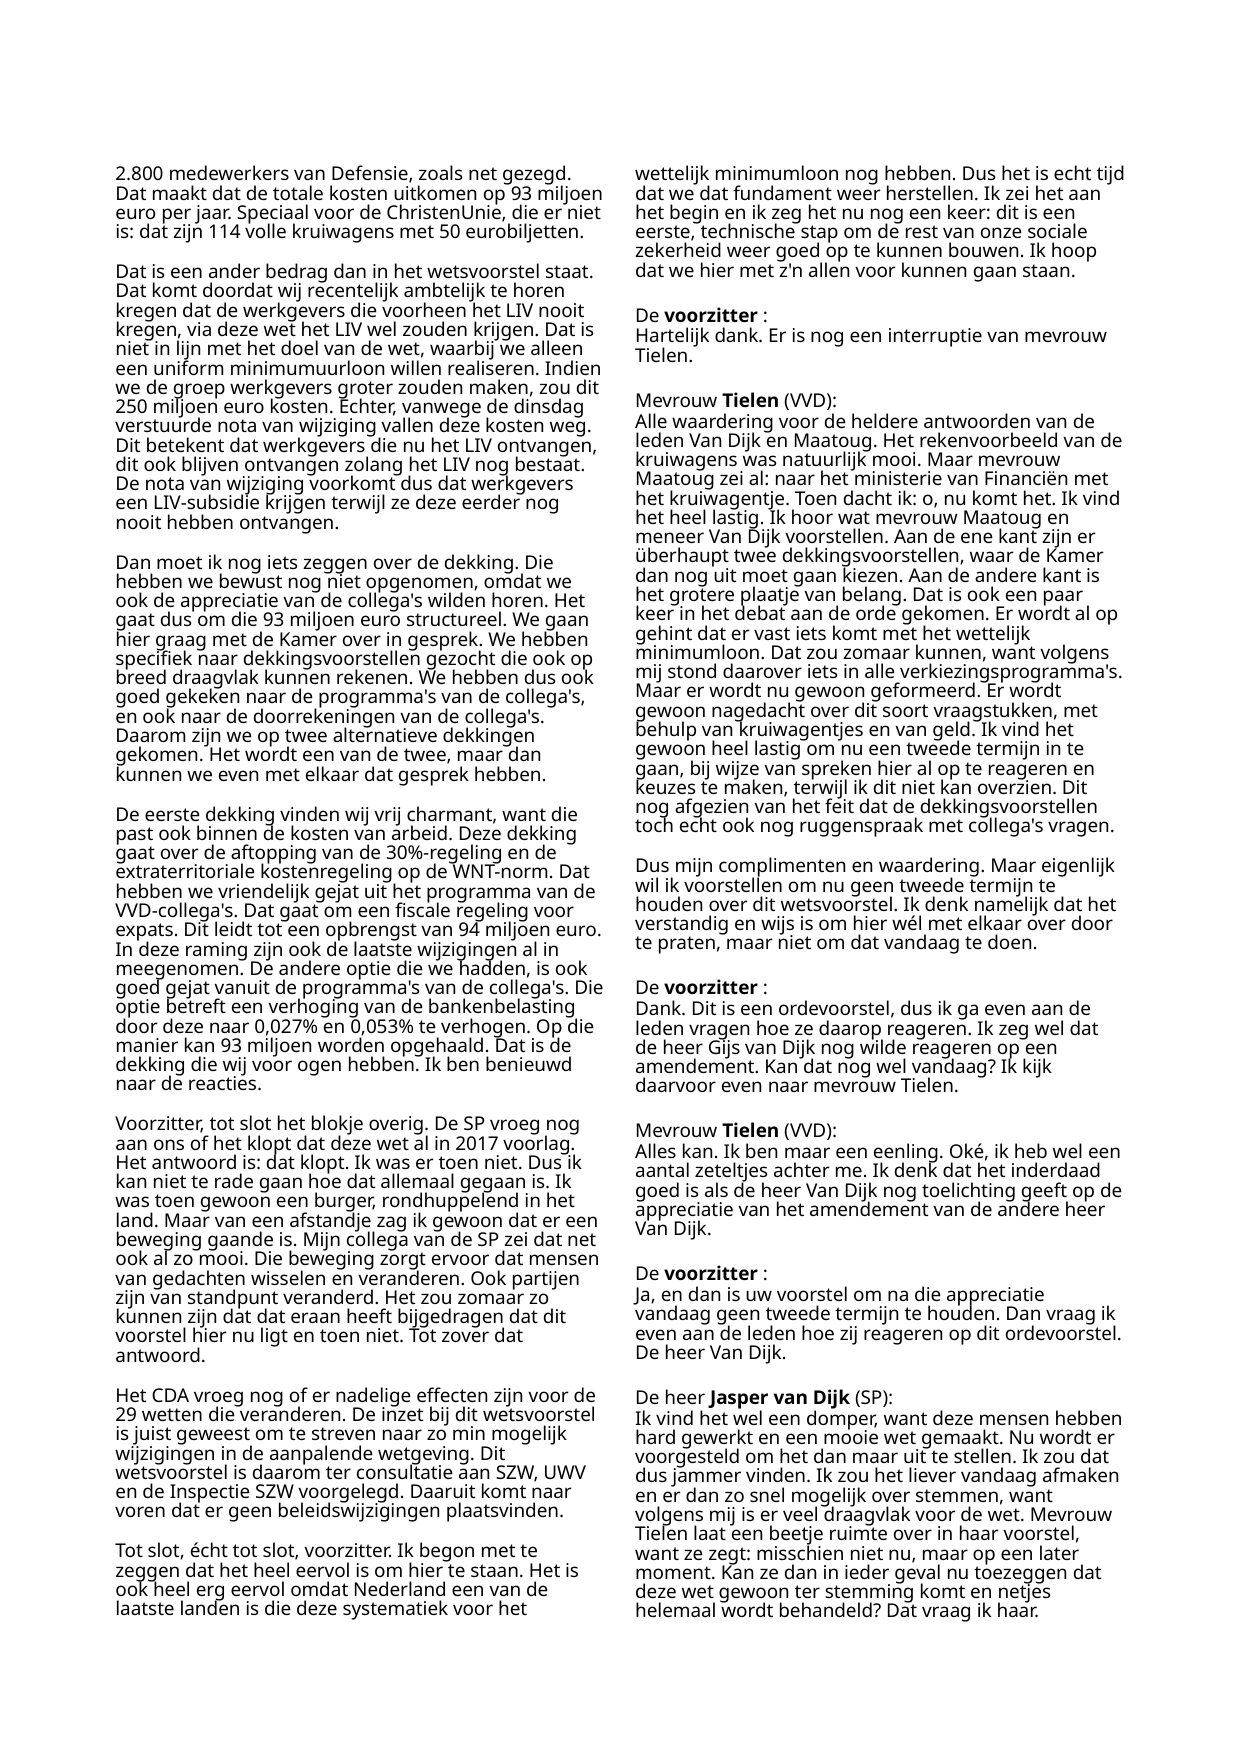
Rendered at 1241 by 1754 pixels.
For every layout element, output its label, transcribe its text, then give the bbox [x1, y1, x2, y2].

text De eerste dekking vinden wij vrij charmant, want die past ook binnen de kosten van arbeid. Deze dekking gaat over de aftopping van de 30%-regeling en de extraterritoriale kostenregeling op de WNT-norm. Dat hebben we vriendelijk gejat uit het programma van de VVD-collega's. Dat gaat om een fiscale regeling voor expats. Dit leidt tot een opbrengst van 94 miljoen euro. In deze raming zijn ook de laatste wijzigingen al in meegenomen. De andere optie die we hadden, is ook goed gejat vanuit de programma's van de collega's. Die optie betreft een verhoging van de bankenbelasting door deze naar 0,027% en 0,053% te verhogen. Op die manier kan 93 miljoen worden opgehaald. Dat is de dekking die wij voor ogen hebben. Ik ben benieuwd naar de reacties. [115, 806, 605, 1095]
text Alles kan. Ik ben maar een eenling. Oké, ik heb wel een aantal zeteltjes achter me. Ik denk dat het inderdaad goed is als de heer Van Dijk nog toelichting geeft op de appreciatie van het amendement van de andere heer Van Dijk. [635, 1143, 1125, 1239]
text 2.800 medewerkers van Defensie, zoals net gezegd. Dat maakt dat de totale kosten uitkomen op 93 miljoen euro per jaar. Speciaal voor de ChristenUnie, die er niet is: dat zijn 114 volle kruiwagens met 50 eurobiljetten. [115, 165, 605, 242]
text Dank. Dit is een ordevoorstel, dus ik ga even aan de leden vragen hoe ze daarop reageren. Ik zeg wel dat de heer Gijs van Dijk nog wilde reageren op een amendement. Kan dat nog wel vandaag? Ik kijk daarvoor even naar mevrouw Tielen. [635, 1000, 1125, 1097]
text Dus mijn complimenten en waardering. Maar eigenlijk wil ik voorstellen om nu geen tweede termijn te houden over dit wetsvoorstel. Ik denk namelijk dat het verstandig en wijs is om hier wél met elkaar over door te praten, maar niet om dat vandaag te doen. [635, 857, 1125, 954]
text Ja, en dan is uw voorstel om na die appreciatie vandaag geen tweede termijn te houden. Dan vraag ik even aan de leden hoe zij reageren op dit ordevoorstel. De heer Van Dijk. [635, 1286, 1125, 1363]
text Het CDA vroeg nog of er nadelige effecten zijn voor de 29 wetten die veranderen. De inzet bij dit wetsvoorstel is juist geweest om te streven naar zo min mogelijk wijzigingen in de aanpalende wetgeving. Dit wetsvoorstel is daarom ter consultatie aan SZW, UWV en de Inspectie SZW voorgelegd. Daaruit komt naar voren dat er geen beleidswijzigingen plaatsvinden. [115, 1387, 605, 1522]
text Mevrouw Tielen (VVD): [635, 1117, 1125, 1143]
text wettelijk minimumloon nog hebben. Dus het is echt tijd dat we dat fundament weer herstellen. Ik zei het aan het begin en ik zeg het nu nog een keer: dit is een eerste, technische stap om de rest van onze sociale zekerheid weer goed op te kunnen bouwen. Ik hoop dat we hier met z'n allen voor kunnen gaan staan. [635, 165, 1125, 281]
text Dan moet ik nog iets zeggen over de dekking. Die hebben we bewust nog niet opgenomen, omdat we ook de appreciatie van de collega's wilden horen. Het gaat dus om die 93 miljoen euro structureel. We gaan hier graag met de Kamer over in gesprek. We hebben specifiek naar dekkingsvoorstellen gezocht die ook op breed draagvlak kunnen rekenen. We hebben dus ook goed gekeken naar de programma's van de collega's, en ook naar de doorrekeningen van de collega's. Daarom zijn we op twee alternatieve dekkingen gekomen. Het wordt een van de twee, maar dan kunnen we even met elkaar dat gesprek hebben. [115, 554, 605, 785]
text Voorzitter, tot slot het blokje overig. De SP vroeg nog aan ons of het klopt dat deze wet al in 2017 voorlag. Het antwoord is: dat klopt. Ik was er toen niet. Dus ik kan niet te rade gaan hoe dat allemaal gegaan is. Ik was toen gewoon een burger, rondhuppelend in het land. Maar van een afstandje zag ik gewoon dat er een beweging gaande is. Mijn collega van de SP zei dat net ook al zo mooi. Die beweging zorgt ervoor dat mensen van gedachten wisselen en veranderen. Ook partijen zijn van standpunt veranderd. Het zou zomaar zo kunnen zijn dat dat eraan heeft bijgedragen dat dit voorstel hier nu ligt en toen niet. Tot zover dat antwoord. [115, 1115, 605, 1366]
text De voorzitter : [635, 974, 1125, 1000]
text Mevrouw Tielen (VVD): [635, 387, 1125, 413]
text De voorzitter : [635, 1260, 1125, 1286]
text Dat is een ander bedrag dan in het wetsvoorstel staat. Dat komt doordat wij recentelijk ambtelijk te horen kregen dat de werkgevers die voorheen het LIV nooit kregen, via deze wet het LIV wel zouden krijgen. Dat is niet in lijn met het doel van de wet, waarbij we alleen een uniform minimumuurloon willen realiseren. Indien we de groep werkgevers groter zouden maken, zou dit 250 miljoen euro kosten. Echter, vanwege de dinsdag verstuurde nota van wijziging vallen deze kosten weg. Dit betekent dat werkgevers die nu het LIV ontvangen, dit ook blijven ontvangen zolang het LIV nog bestaat. De nota van wijziging voorkomt dus dat werkgevers een LIV-subsidie krijgen terwijl ze deze eerder nog nooit hebben ontvangen. [115, 263, 605, 533]
text Hartelijk dank. Er is nog een interruptie van mevrouw Tielen. [635, 327, 1125, 366]
text De voorzitter : [635, 302, 1125, 327]
text De heer Jasper van Dijk (SP): [635, 1384, 1125, 1410]
text Tot slot, écht tot slot, voorzitter. Ik begon met te zeggen dat het heel eervol is om hier te staan. Het is ook heel erg eervol omdat Nederland een van de laatste landen is die deze systematiek voor het [115, 1542, 605, 1619]
text Ik vind het wel een domper, want deze mensen hebben hard gewerkt en een mooie wet gemaakt. Nu wordt er voorgesteld om het dan maar uit te stellen. Ik zou dat dus jammer vinden. Ik zou het liever vandaag afmaken en er dan zo snel mogelijk over stemmen, want volgens mij is er veel draagvlak voor de wet. Mevrouw Tielen laat een beetje ruimte over in haar voorstel, want ze zegt: misschien niet nu, maar op een later moment. Kan ze dan in ieder geval nu toezeggen dat deze wet gewoon ter stemming komt en netjes helemaal wordt behandeld? Dat vraag ik haar. [635, 1410, 1125, 1622]
text Alle waardering voor de heldere antwoorden van de leden Van Dijk en Maatoug. Het rekenvoorbeeld van de kruiwagens was natuurlijk mooi. Maar mevrouw Maatoug zei al: naar het ministerie van Financiën met het kruiwagentje. Toen dacht ik: o, nu komt het. Ik vind het heel lastig. Ik hoor wat mevrouw Maatoug en meneer Van Dijk voorstellen. Aan de ene kant zijn er überhaupt twee dekkingsvoorstellen, waar de Kamer dan nog uit moet gaan kiezen. Aan de andere kant is het grotere plaatje van belang. Dat is ook een paar keer in het debat aan de orde gekomen. Er wordt al op gehint dat er vast iets komt met het wettelijk minimumloon. Dat zou zomaar kunnen, want volgens mij stond daarover iets in alle verkiezingsprogramma's. Maar er wordt nu gewoon geformeerd. Er wordt gewoon nagedacht over dit soort vraagstukken, met behulp van kruiwagentjes en van geld. Ik vind het gewoon heel lastig om nu een tweede termijn in te gaan, bij wijze van spreken hier al op te reageren en keuzes te maken, terwijl ik dit niet kan overzien. Dit nog afgezien van het feit dat de dekkingsvoorstellen toch echt ook nog ruggenspraak met collega's vragen. [635, 413, 1125, 837]
